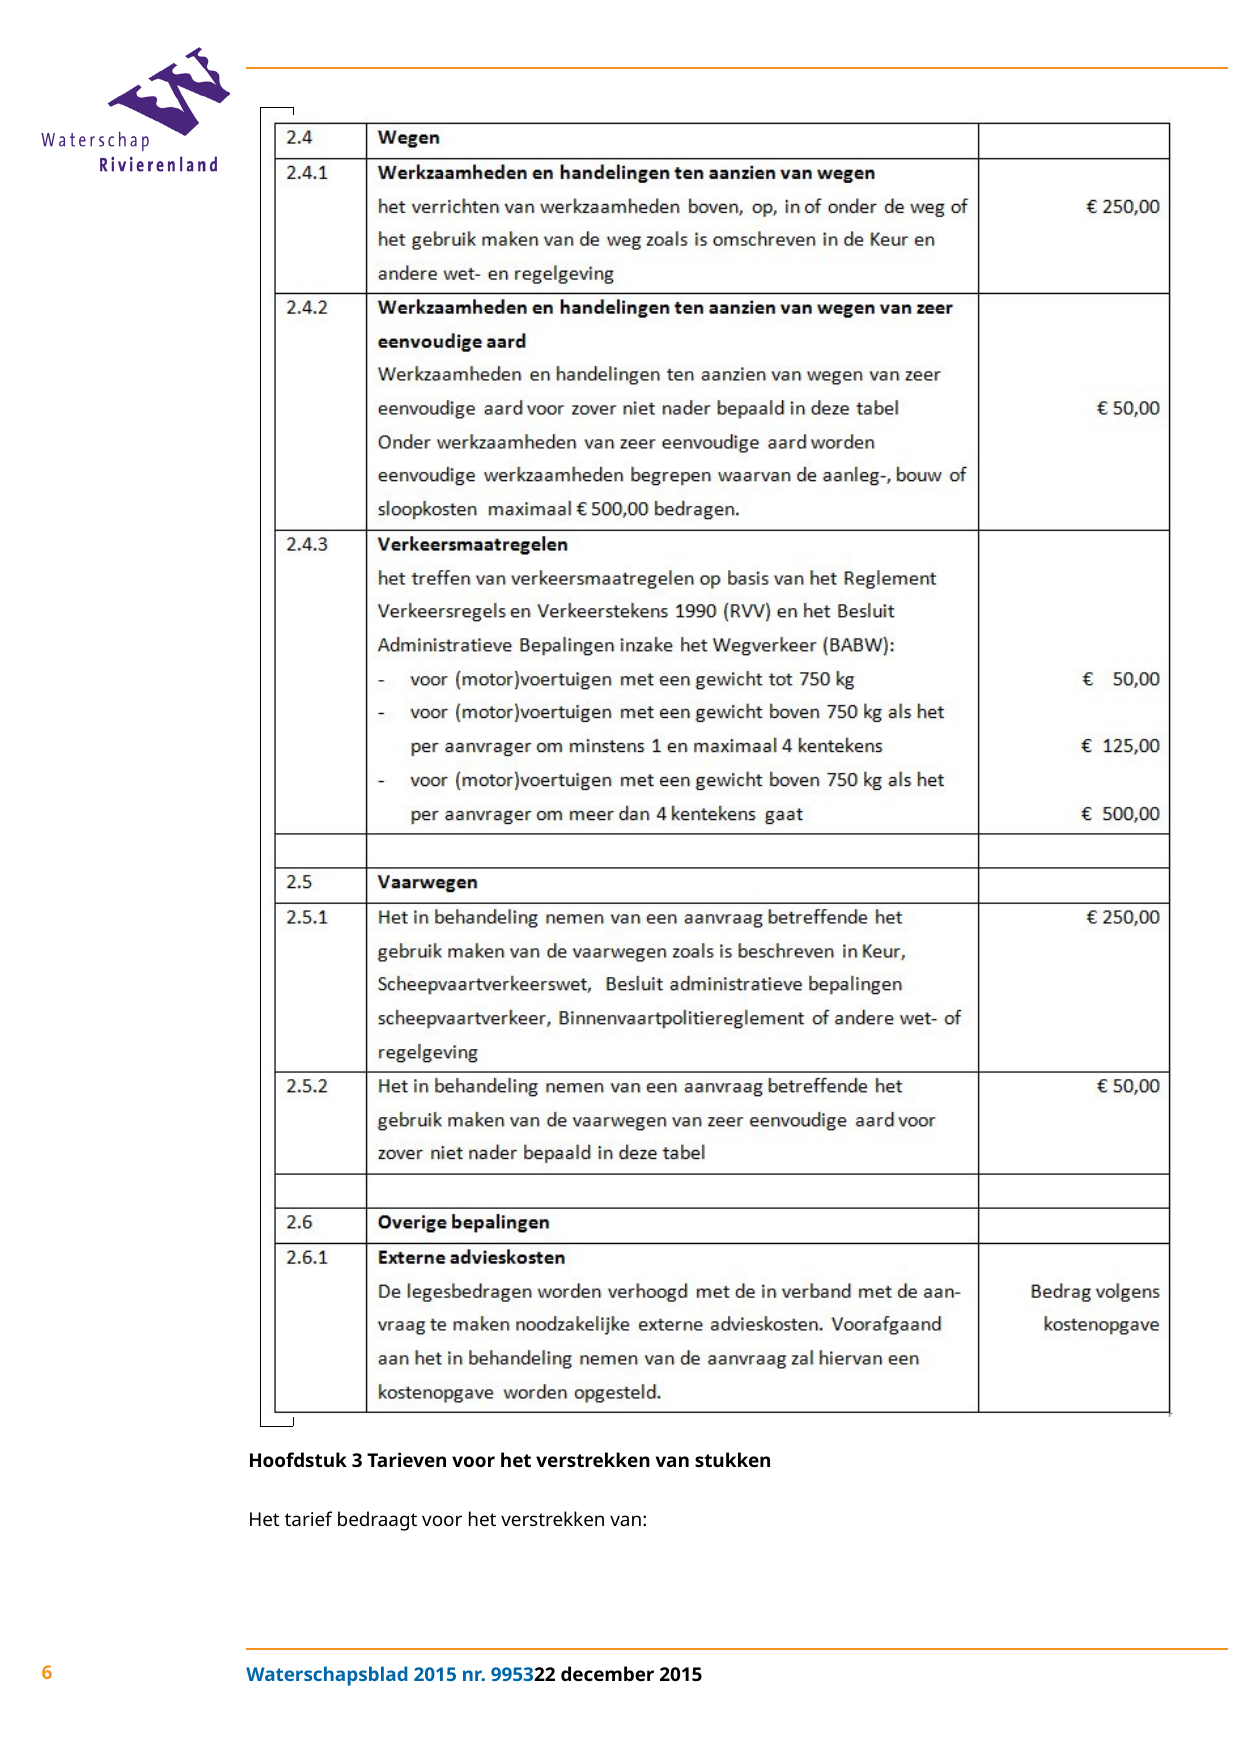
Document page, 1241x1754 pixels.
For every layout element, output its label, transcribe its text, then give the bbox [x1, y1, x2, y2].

text Hoofdstuk 3 Tarieven voor het verstrekken van stukken [248, 1447, 1152, 1473]
picture [41, 47, 231, 172]
text Het tarief bedraagt voor het verstrekken van: [248, 1506, 1152, 1532]
picture [268, 115, 1173, 1417]
